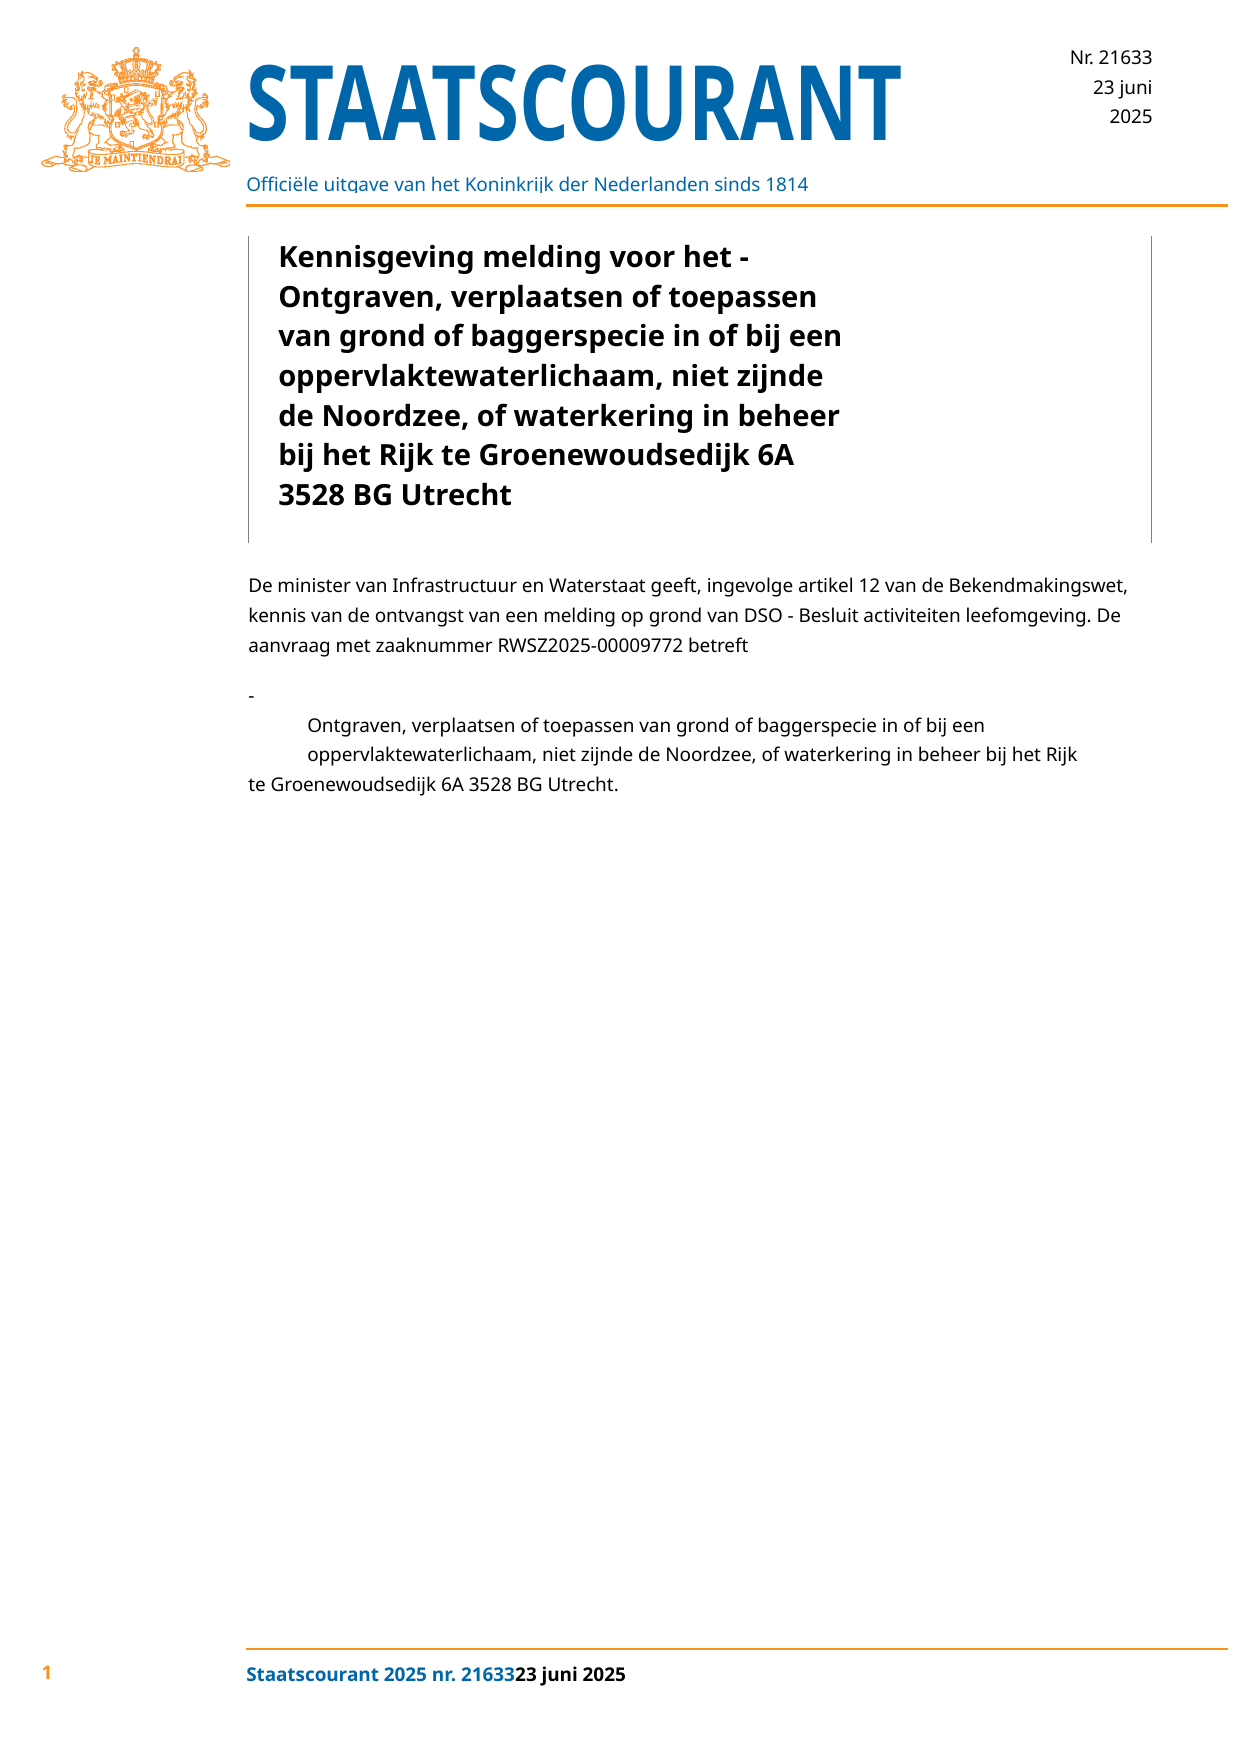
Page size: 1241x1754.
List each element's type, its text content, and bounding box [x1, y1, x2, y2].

text De minister van Infrastructuur en Waterstaat geeft, ingevolge artikel 12 van de Bekendmakingswet, kennis van de ontvangst van een melding op grond van DSO - Besluit activiteiten leefomgeving. De aanvraag met zaaknummer RWSZ2025-00009772 betreft [248, 573, 1152, 658]
table_header [1090, 236, 1151, 413]
table_header Kennisgeving melding voor het -Ontgraven, verplaatsen of toepassen van grond of baggerspecie in of bij een oppervlaktewaterlichaam, niet zijnde de Noordzee, of waterkering in beheer bij het Rijk te Groenewoudsedijk 6A 3528 BG Utrecht [249, 236, 850, 543]
text te Groenewoudsedijk 6A 3528 BG Utrecht. [248, 771, 1152, 797]
table_header [850, 236, 912, 413]
table_header [850, 414, 1151, 543]
picture [912, 236, 1090, 414]
list Ontgraven, verplaatsen of toepassen van grond of baggerspecie in of bij een oppervlaktewaterlichaam, niet zijnde de Noordzee, of waterkering in beheer bij het Rijk [248, 712, 1152, 767]
picture [41, 47, 231, 172]
